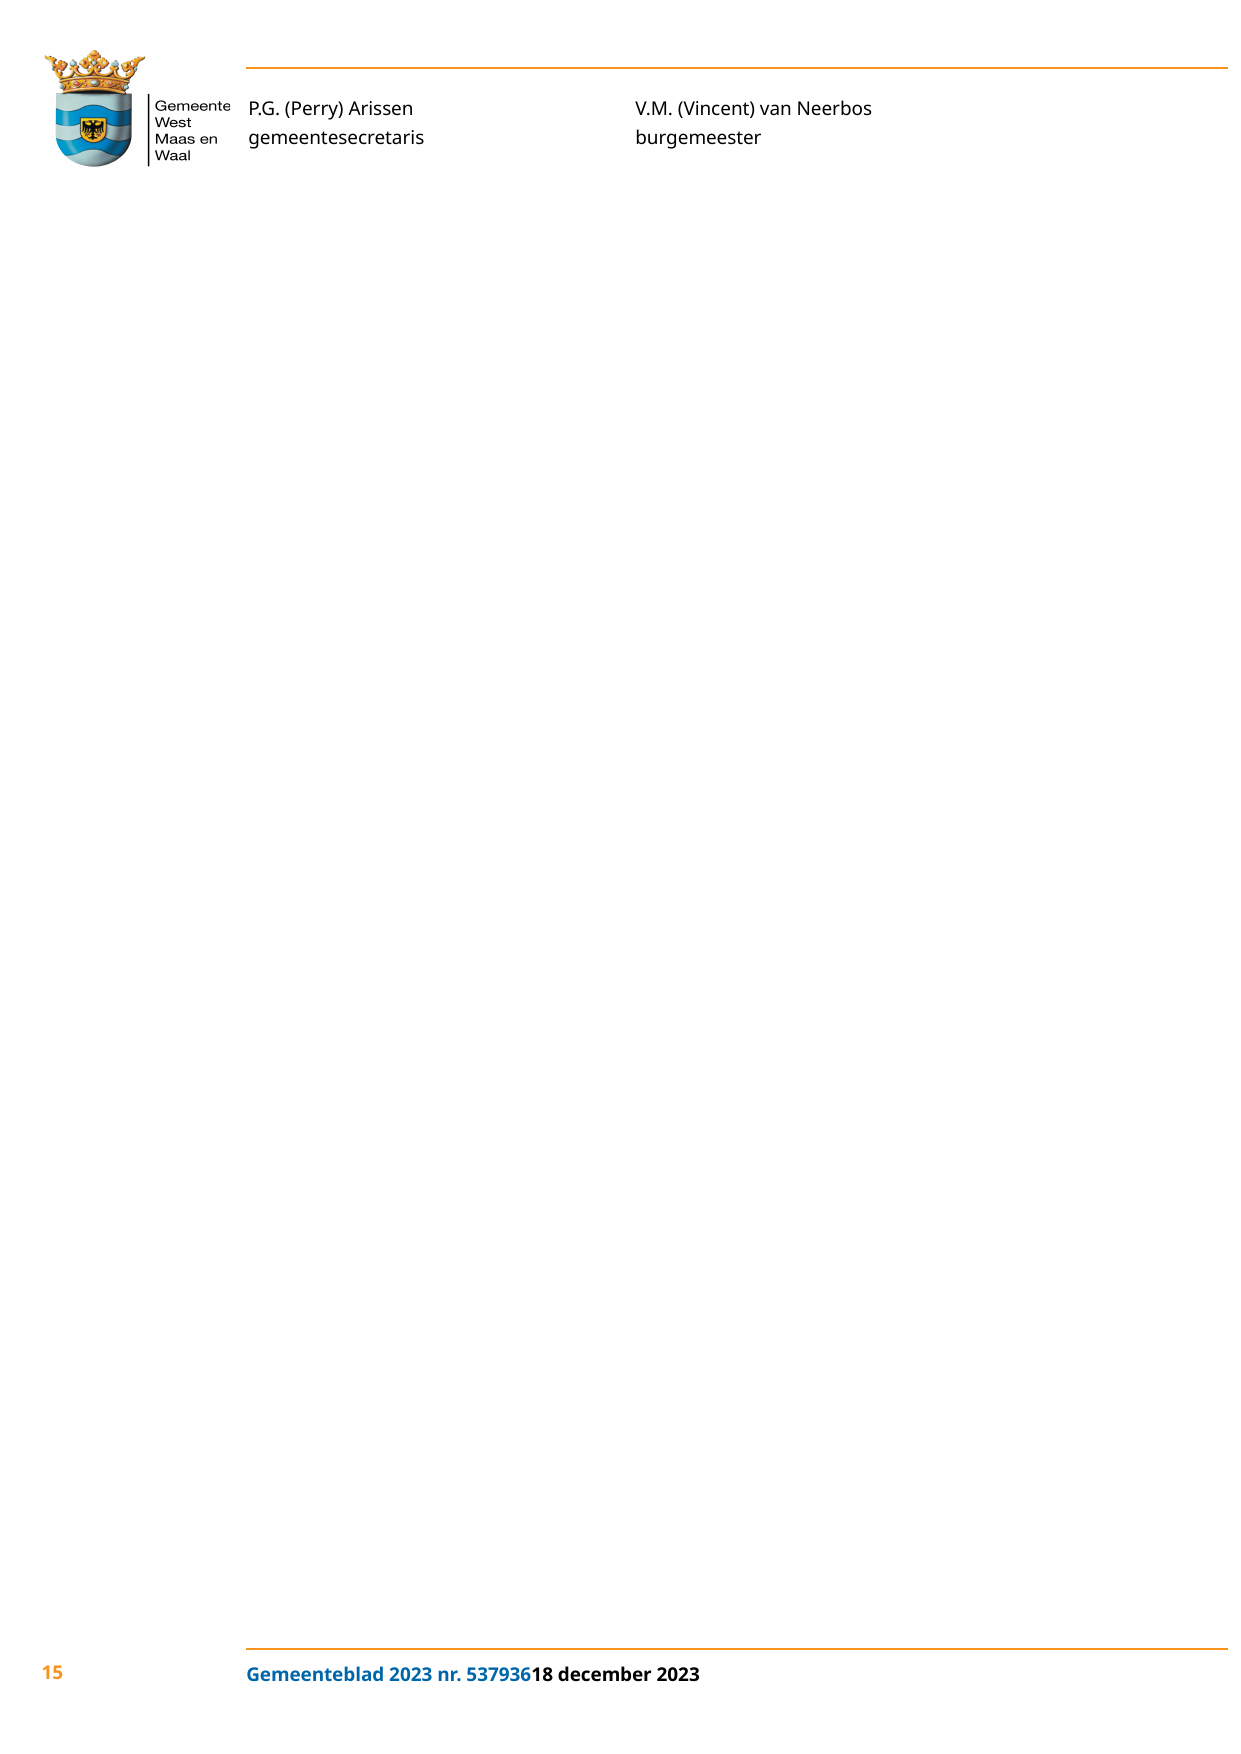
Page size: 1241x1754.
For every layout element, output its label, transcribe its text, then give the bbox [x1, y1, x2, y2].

table_header V.M. (Vincent) van Neerbos burgemeester [635, 95, 1152, 150]
picture [41, 47, 231, 172]
table_header P.G. (Perry) Arissen gemeentesecretaris [248, 95, 635, 150]
